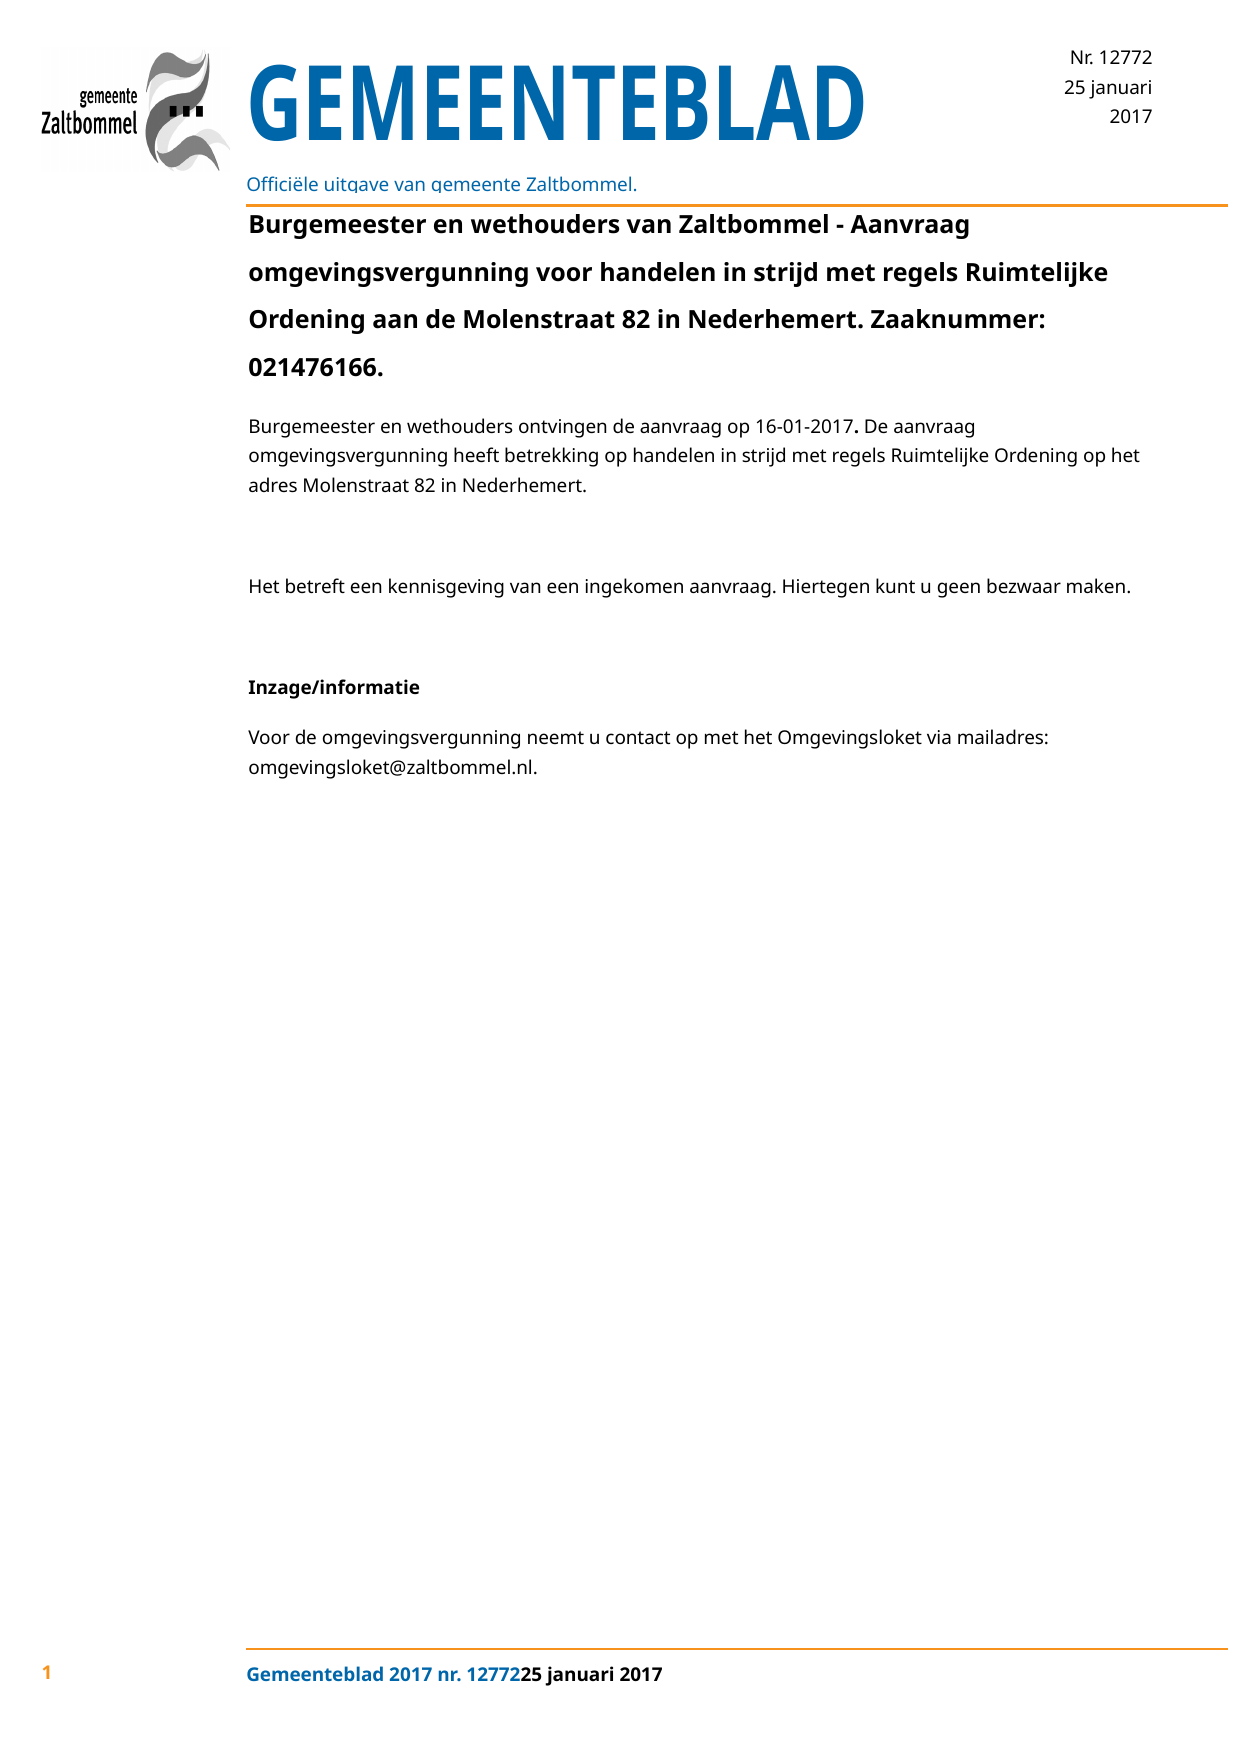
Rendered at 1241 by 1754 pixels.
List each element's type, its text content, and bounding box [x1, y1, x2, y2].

text Het betreft een kennisgeving van een ingekomen aanvraag. Hiertegen kunt u geen bezwaar maken. [248, 573, 1152, 599]
picture [41, 47, 231, 172]
text Inzage/informatie [248, 674, 1152, 700]
text Burgemeester en wethouders ontvingen de aanvraag op 16-01-2017. De aanvraag omgevingsvergunning heeft betrekking op handelen in strijd met regels Ruimtelijke Ordening op het adres Molenstraat 82 in Nederhemert. [248, 413, 1152, 498]
text Voor de omgevingsvergunning neemt u contact op met het Omgevingsloket via mailadres: omgevingsloket@zaltbommel.nl. [248, 724, 1152, 780]
text Burgemeester en wethouders van Zaltbommel - Aanvraag omgevingsvergunning voor handelen in strijd met regels Ruimtelijke Ordening aan de Molenstraat 82 in Nederhemert. Zaaknummer: 021476166. [248, 207, 1152, 384]
